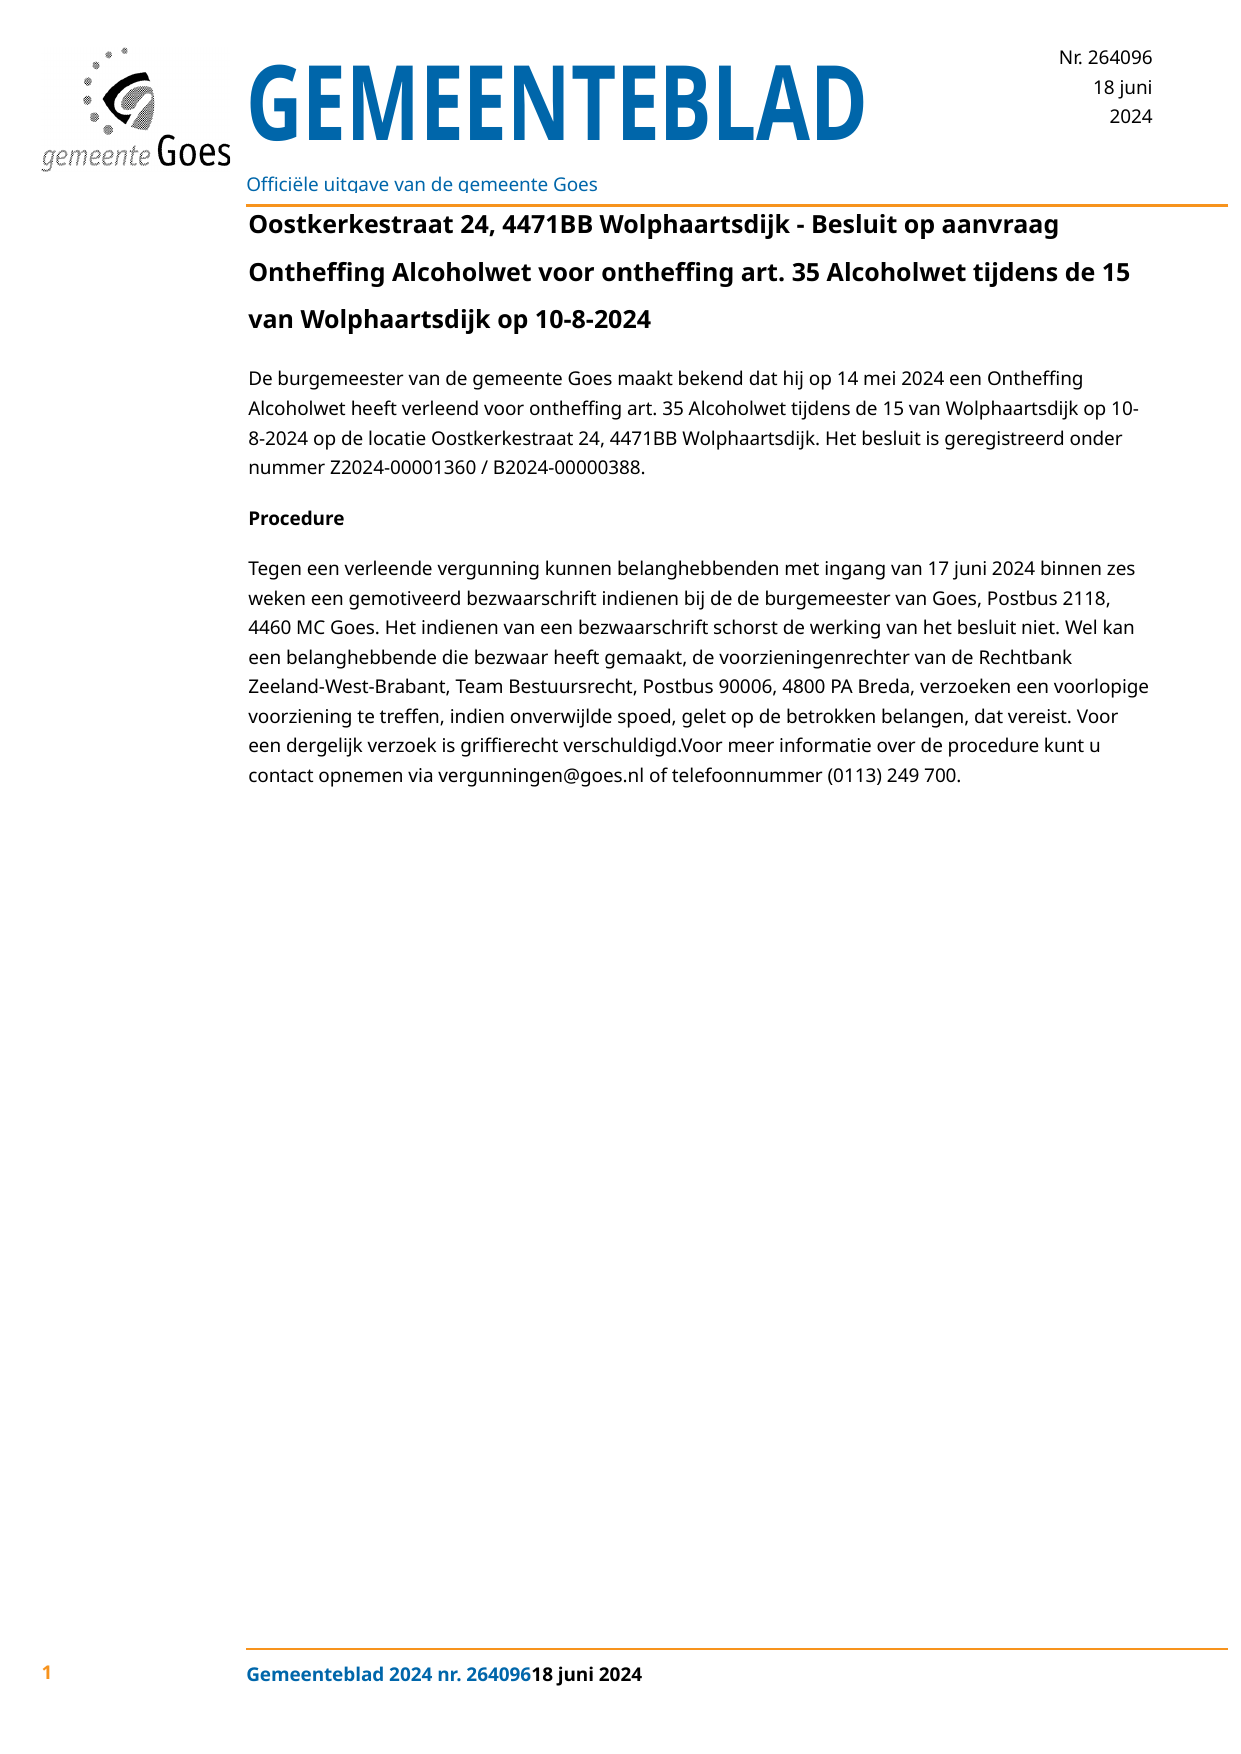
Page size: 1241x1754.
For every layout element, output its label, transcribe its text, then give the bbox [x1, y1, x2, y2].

text Tegen een verleende vergunning kunnen belanghebbenden met ingang van 17 juni 2024 binnen zes weken een gemotiveerd bezwaarschrift indienen bij de de burgemeester van Goes, Postbus 2118, 4460 MC Goes. Het indienen van een bezwaarschrift schorst de werking van het besluit niet. Wel kan een belanghebbende die bezwaar heeft gemaakt, de voorzieningenrechter van de Rechtbank Zeeland-West-Brabant, Team Bestuursrecht, Postbus 90006, 4800 PA Breda, verzoeken een voorlopige voorziening te treffen, indien onverwijlde spoed, gelet op de betrokken belangen, dat vereist. Voor een dergelijk verzoek is griffierecht verschuldigd.Voor meer informatie over de procedure kunt u contact opnemen via vergunningen@goes.nl of telefoonnummer (0113) 249 700. [248, 555, 1152, 788]
picture [41, 47, 231, 172]
text Oostkerkestraat 24, 4471BB Wolphaartsdijk - Besluit op aanvraag Ontheffing Alcoholwet voor ontheffing art. 35 Alcoholwet tijdens de 15 van Wolphaartsdijk op 10-8-2024 [248, 207, 1152, 336]
text De burgemeester van de gemeente Goes maakt bekend dat hij op 14 mei 2024 een Ontheffing Alcoholwet heeft verleend voor ontheffing art. 35 Alcoholwet tijdens de 15 van Wolphaartsdijk op 10-8-2024 op de locatie Oostkerkestraat 24, 4471BB Wolphaartsdijk. Het besluit is geregistreerd onder nummer Z2024-00001360 / B2024-00000388. [248, 366, 1152, 480]
text Procedure [248, 505, 1152, 530]
